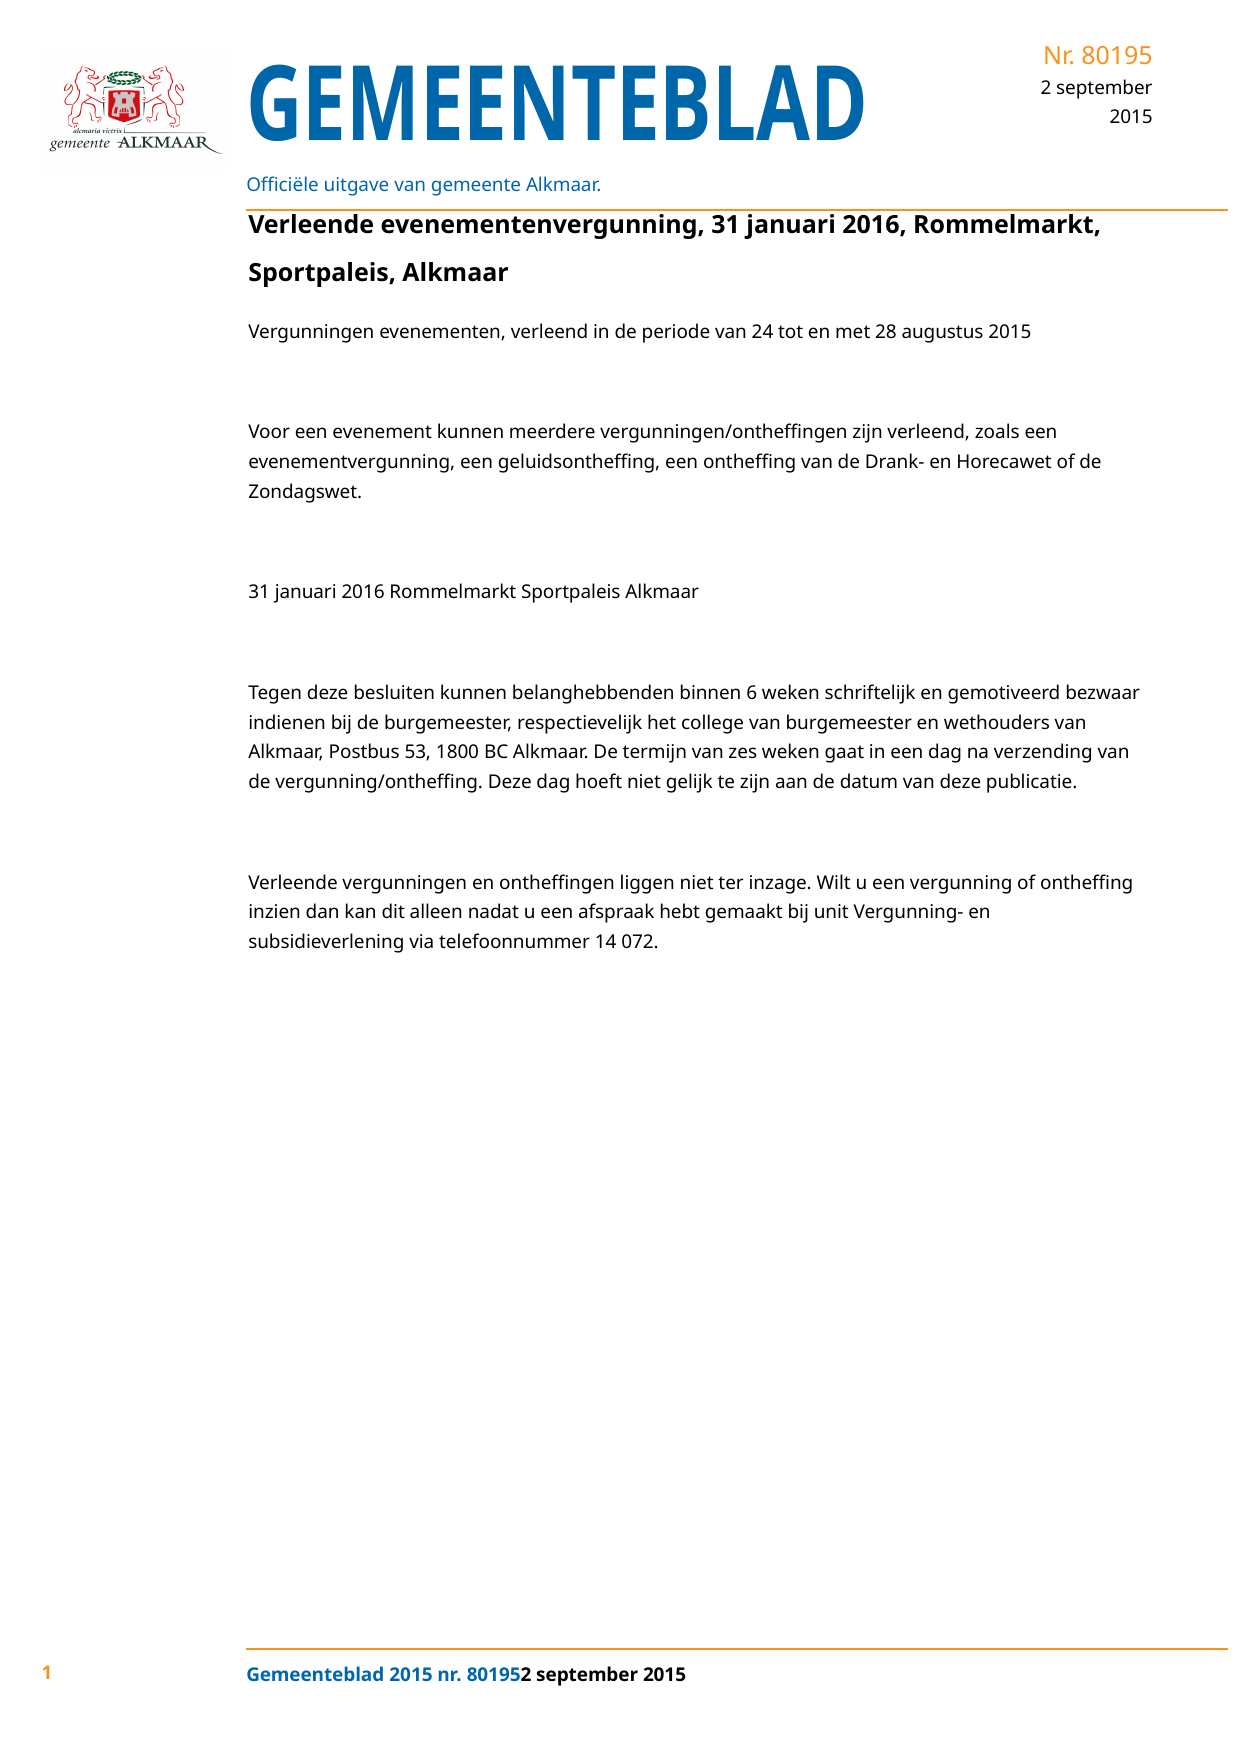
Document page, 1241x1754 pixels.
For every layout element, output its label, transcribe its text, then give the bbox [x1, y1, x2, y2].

text Verleende vergunningen en ontheffingen liggen niet ter inzage. Wilt u een vergunning of ontheffing inzien dan kan dit alleen nadat u een afspraak hebt gemaakt bij unit Vergunning- en subsidieverlening via telefoonnummer 14 072. [248, 869, 1152, 954]
text 31 januari 2016 Rommelmarkt Sportpaleis Alkmaar [248, 579, 1152, 604]
text Tegen deze besluiten kunnen belanghebbenden binnen 6 weken schriftelijk en gemotiveerd bezwaar indienen bij de burgemeester, respectievelijk het college van burgemeester en wethouders van Alkmaar, Postbus 53, 1800 BC Alkmaar. De termijn van zes weken gaat in een dag na verzending van de vergunning/ontheffing. Deze dag hoeft niet gelijk te zijn aan de datum van deze publicatie. [248, 679, 1152, 794]
picture [41, 47, 231, 172]
text Voor een evenement kunnen meerdere vergunningen/ontheffingen zijn verleend, zoals een evenementvergunning, een geluidsontheffing, een ontheffing van de Drank- en Horecawet of de Zondagswet. [248, 419, 1152, 504]
text Verleende evenementenvergunning, 31 januari 2016, Rommelmarkt, Sportpaleis, Alkmaar [248, 211, 1152, 288]
text Vergunningen evenementen, verleend in de periode van 24 tot en met 28 augustus 2015 [248, 318, 1152, 344]
